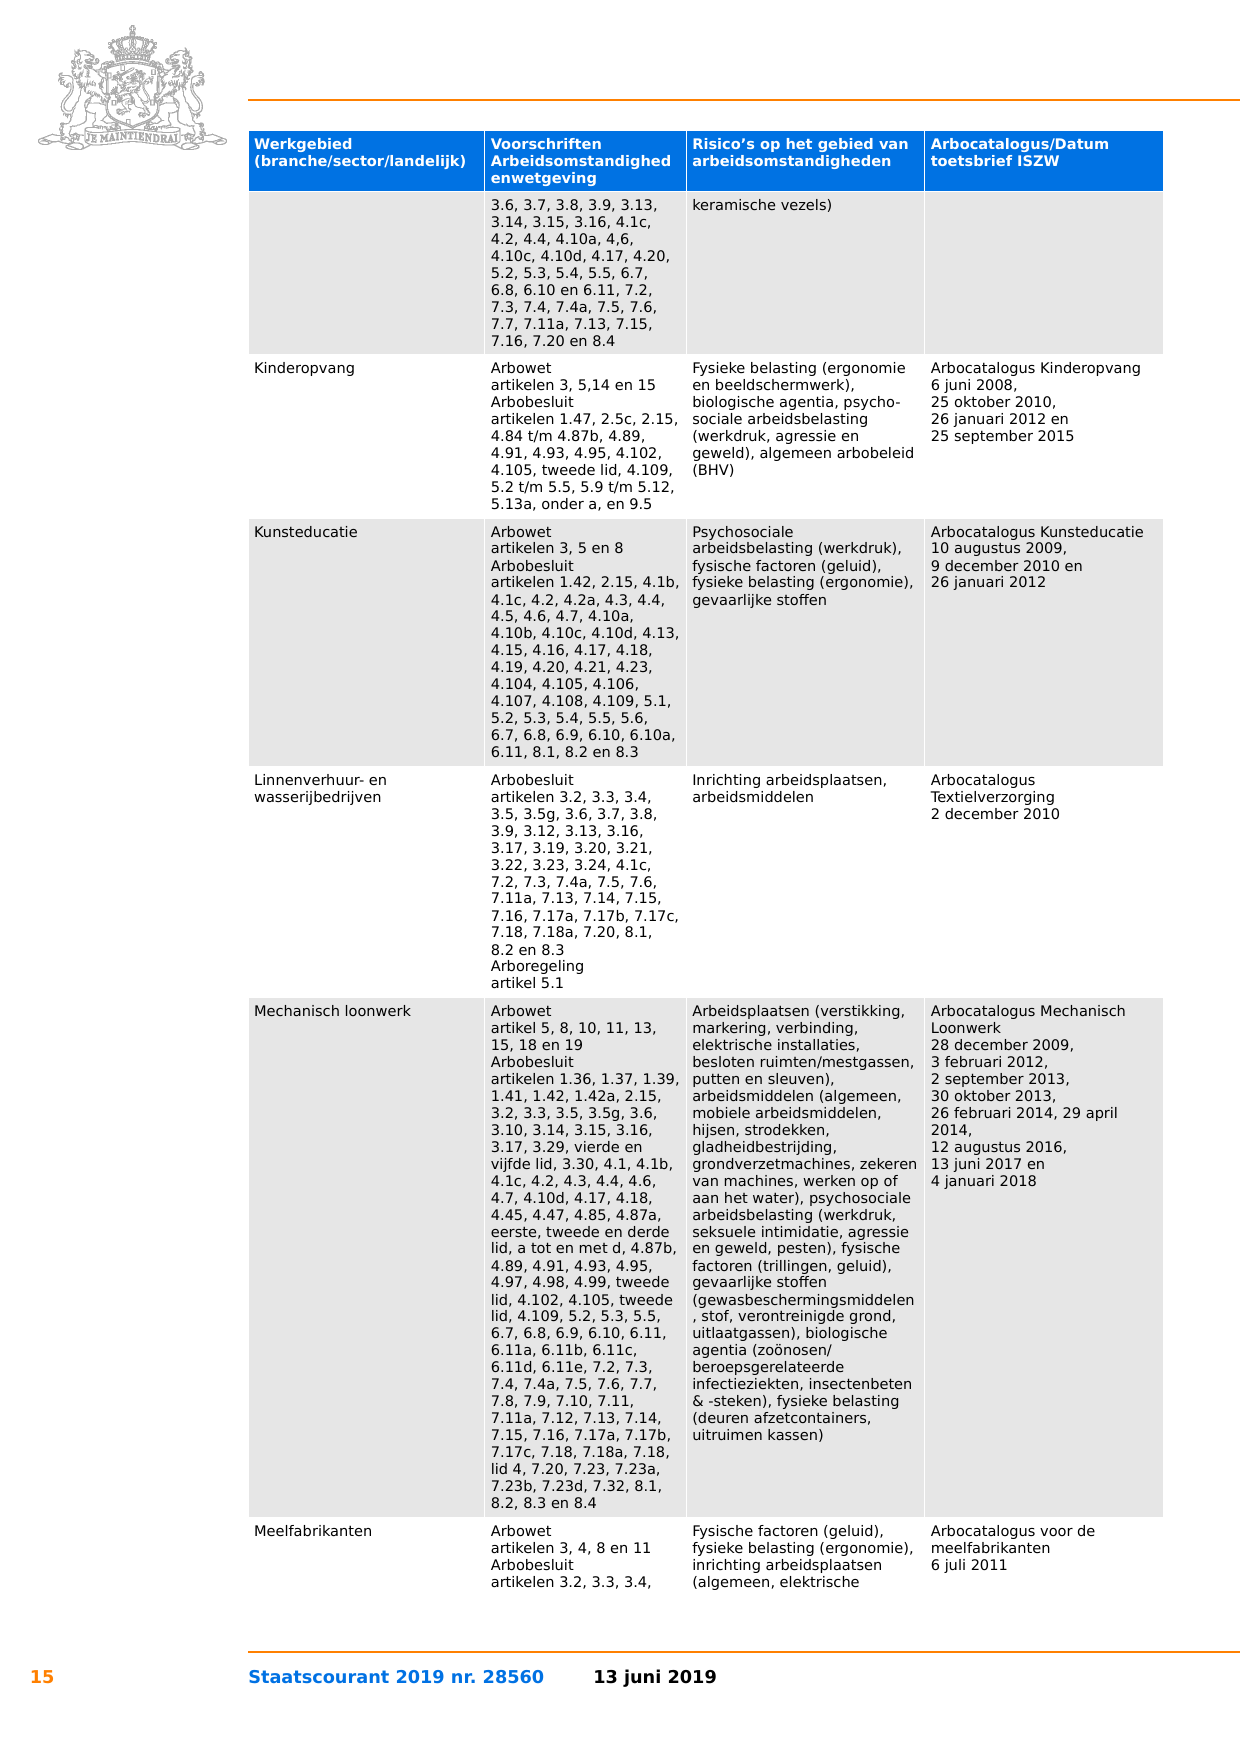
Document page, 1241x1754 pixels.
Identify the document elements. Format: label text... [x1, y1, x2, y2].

table_header Voorschriften Arbeidsomstandighedenwetgeving [485, 131, 686, 191]
table_header Risico’s op het gebied van arbeidsomstandigheden [687, 131, 924, 191]
table_cell Arbowet artikel 5, 8, 10, 11, 13, 15, 18 en 19 Arbobesluit artikelen 1.36, 1.37, 1.39, 1.41, 1.42, 1.42a, 2.15, 3.2, 3.3, 3.5, 3.5g, 3.6, 3.10, 3.14, 3.15, 3.16, 3.17, 3.29, vierde en vijfde lid, 3.30, 4.1, 4.1b, 4.1c, 4.2, 4.3, 4.4, 4.6, 4.7, 4.10d, 4.17, 4.18, 4.45, 4.47, 4.85, 4.87a, eerste, tweede en derde lid, a tot en met d, 4.87b, 4.89, 4.91, 4.93, 4.95, 4.97, 4.98, 4.99, tweede lid, 4.102, 4.105, tweede lid, 4.109, 5.2, 5.3, 5.5, 6.7, 6.8, 6.9, 6.10, 6.11, 6.11a, 6.11b, 6.11c, 6.11d, 6.11e, 7.2, 7.3, 7.4, 7.4a, 7.5, 7.6, 7.7, 7.8, 7.9, 7.10, 7.11, 7.11a, 7.12, 7.13, 7.14, 7.15, 7.16, 7.17a, 7.17b, 7.17c, 7.18, 7.18a, 7.18, lid 4, 7.20, 7.23, 7.23a, 7.23b, 7.23d, 7.32, 8.1, 8.2, 8.3 en 8.4 [485, 998, 686, 1517]
table_cell Arbowet artikelen 3, 4, 8 en 11 Arbobesluit artikelen 3.2, 3.3, 3.4, [485, 1518, 686, 1595]
table_cell [249, 192, 484, 354]
table_cell Arbocatalogus Textielverzorging 2 december 2010 [925, 767, 1163, 997]
table_cell Meelfabrikanten [249, 1518, 484, 1595]
table_cell Fysische factoren (geluid), fysieke belasting (ergonomie), inrichting arbeidsplaatsen (algemeen, elektrische [687, 1518, 924, 1595]
table_cell Fysieke belasting (ergonomie en beeldschermwerk), biologische agentia, psycho-sociale arbeidsbelasting (werkdruk, agressie en geweld), algemeen arbobeleid (BHV) [687, 356, 924, 518]
table_cell Arbowet artikelen 3, 5,14 en 15 Arbobesluit artikelen 1.47, 2.5c, 2.15, 4.84 t/m 4.87b, 4.89, 4.91, 4.93, 4.95, 4.102, 4.105, tweede lid, 4.109, 5.2 t/m 5.5, 5.9 t/m 5.12, 5.13a, onder a, en 9.5 [485, 356, 686, 518]
table_cell [925, 192, 1163, 354]
picture [38, 25, 227, 150]
table_cell 3.6, 3.7, 3.8, 3.9, 3.13, 3.14, 3.15, 3.16, 4.1c, 4.2, 4.4, 4.10a, 4,6, 4.10c, 4.10d, 4.17, 4.20, 5.2, 5.3, 5.4, 5.5, 6.7, 6.8, 6.10 en 6.11, 7.2, 7.3, 7.4, 7.4a, 7.5, 7.6, 7.7, 7.11a, 7.13, 7.15, 7.16, 7.20 en 8.4 [485, 192, 686, 354]
table_cell Arbowet artikelen 3, 5 en 8 Arbobesluit artikelen 1.42, 2.15, 4.1b, 4.1c, 4.2, 4.2a, 4.3, 4.4, 4.5, 4.6, 4.7, 4.10a, 4.10b, 4.10c, 4.10d, 4.13, 4.15, 4.16, 4.17, 4.18, 4.19, 4.20, 4.21, 4.23, 4.104, 4.105, 4.106, 4.107, 4.108, 4.109, 5.1, 5.2, 5.3, 5.4, 5.5, 5.6, 6.7, 6.8, 6.9, 6.10, 6.10a, 6.11, 8.1, 8.2 en 8.3 [485, 519, 686, 766]
table_cell Kinderopvang [249, 356, 484, 518]
table_header Werkgebied (branche/sector/landelijk) [249, 131, 484, 191]
table_cell Psychosociale arbeidsbelasting (werkdruk), fysische factoren (geluid), fysieke belasting (ergonomie), gevaarlijke stoffen [687, 519, 924, 766]
table_cell Inrichting arbeidsplaatsen, arbeidsmiddelen [687, 767, 924, 997]
table_cell Arbocatalogus Mechanisch Loonwerk 28 december 2009, 3 februari 2012, 2 september 2013, 30 oktober 2013, 26 februari 2014, 29 april 2014, 12 augustus 2016, 13 juni 2017 en 4 januari 2018 [925, 998, 1163, 1517]
table_cell Arbobesluit artikelen 3.2, 3.3, 3.4, 3.5, 3.5g, 3.6, 3.7, 3.8, 3.9, 3.12, 3.13, 3.16, 3.17, 3.19, 3.20, 3.21, 3.22, 3.23, 3.24, 4.1c, 7.2, 7.3, 7.4a, 7.5, 7.6, 7.11a, 7.13, 7.14, 7.15, 7.16, 7.17a, 7.17b, 7.17c, 7.18, 7.18a, 7.20, 8.1, 8.2 en 8.3 Arboregeling artikel 5.1 [485, 767, 686, 997]
table_cell Linnenverhuur- en wasserijbedrijven [249, 767, 484, 997]
table_cell Arbocatalogus Kinderopvang 6 juni 2008, 25 oktober 2010, 26 januari 2012 en 25 september 2015 [925, 356, 1163, 518]
table_cell keramische vezels) [687, 192, 924, 354]
table_cell Arbeidsplaatsen (verstikking, markering, verbinding, elektrische installaties, besloten ruimten/mestgassen, putten en sleuven), arbeidsmiddelen (algemeen, mobiele arbeidsmiddelen, hijsen, strodekken, gladheidbestrijding, grondverzetmachines, zekeren van machines, werken op of aan het water), psychosociale arbeidsbelasting (werkdruk, seksuele intimidatie, agressie en geweld, pesten), fysische factoren (trillingen, geluid), gevaarlijke stoffen (gewasbeschermingsmiddelen, stof, verontreinigde grond, uitlaatgassen), biologische agentia (zoönosen/ beroepsgerelateerde infectieziekten, insectenbeten & -steken), fysieke belasting (deuren afzetcontainers, uitruimen kassen) [687, 998, 924, 1517]
table_cell Kunsteducatie [249, 519, 484, 766]
table_header Arbocatalogus/Datum toetsbrief ISZW [925, 131, 1163, 191]
table_cell Arbocatalogus Kunsteducatie 10 augustus 2009, 9 december 2010 en 26 januari 2012 [925, 519, 1163, 766]
table_cell Mechanisch loonwerk [249, 998, 484, 1517]
table_cell Arbocatalogus voor de meelfabrikanten 6 juli 2011 [925, 1518, 1163, 1595]
